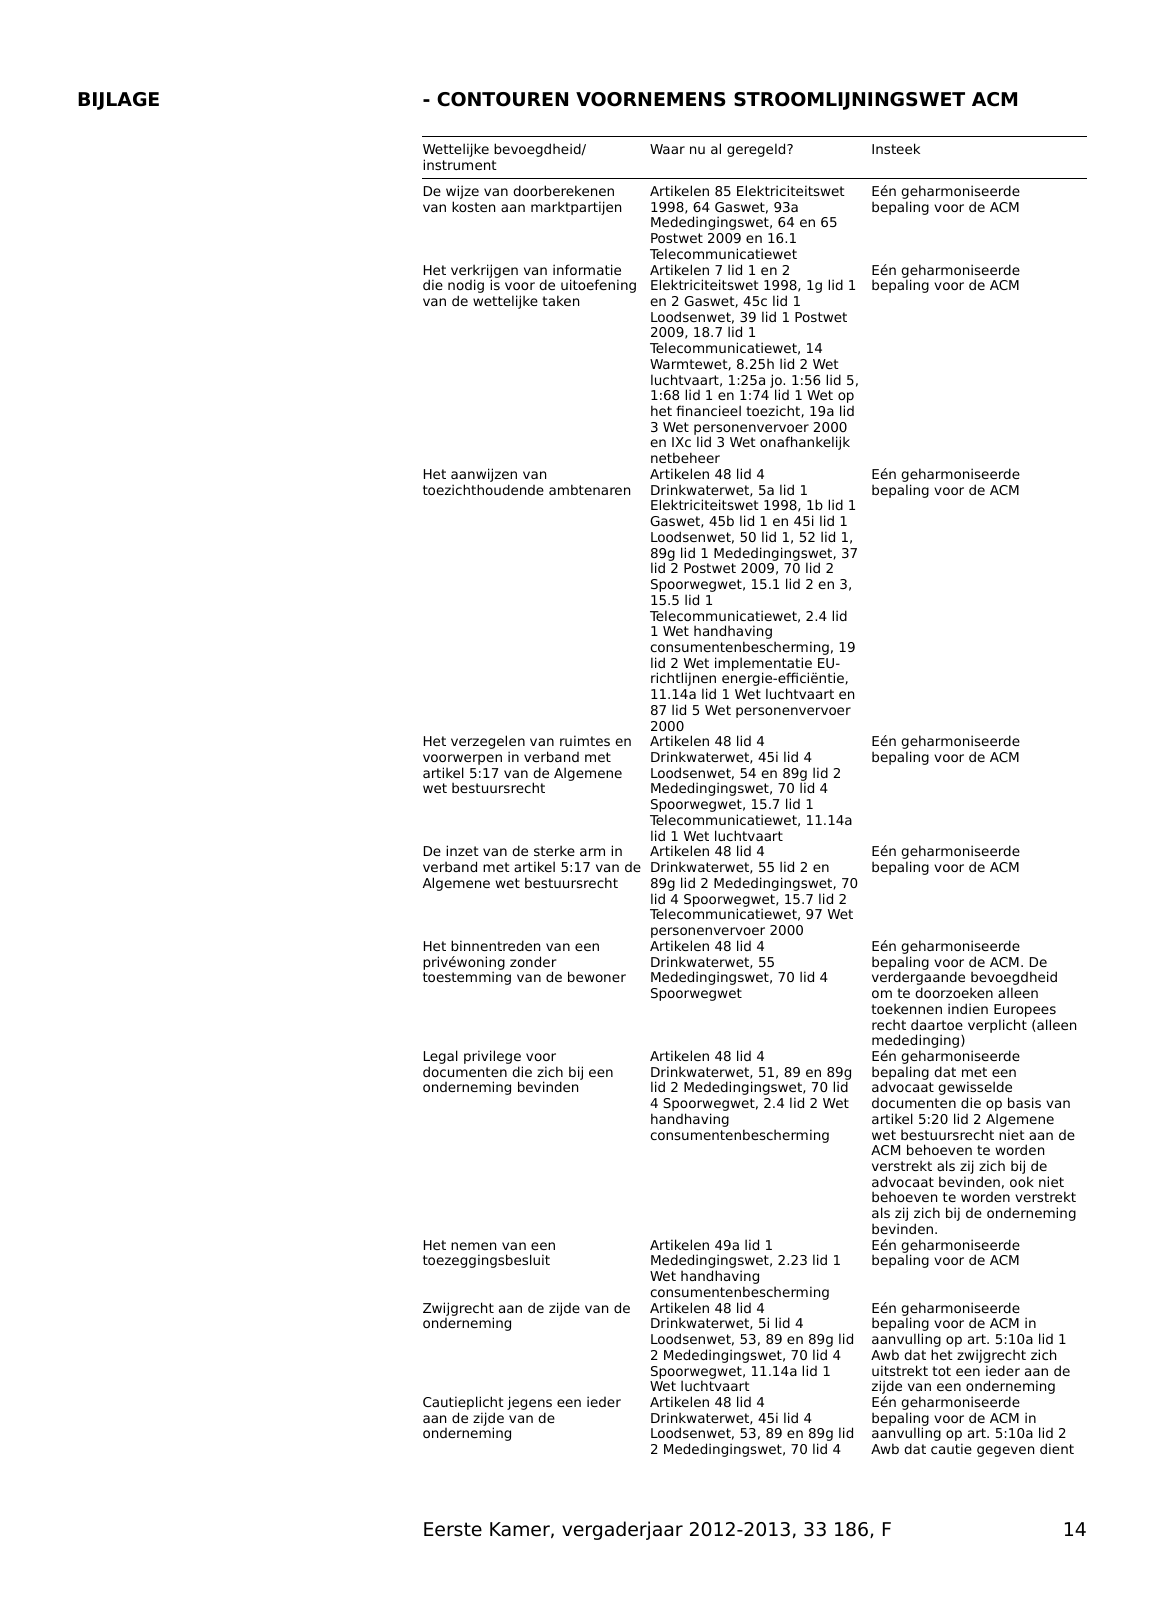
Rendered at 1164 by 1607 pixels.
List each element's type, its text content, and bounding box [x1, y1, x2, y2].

table_cell Eén geharmoniseerde bepaling voor de ACM in aanvulling op art. 5:10a lid 1 Awb dat het zwijgrecht zich uitstrekt tot een ieder aan de zijde van een onderneming [865, 1300, 1087, 1395]
table_cell Het aanwijzen van toezichthoudende ambtenaren [422, 467, 644, 734]
table_cell Eén geharmoniseerde bepaling voor de ACM [865, 262, 1087, 467]
table_cell Zwijgrecht aan de zijde van de onderneming [422, 1300, 644, 1395]
table_cell Legal privilege voor documenten die zich bij een onderneming bevinden [422, 1049, 644, 1237]
table_cell Artikelen 49a lid 1 Mededingingswet, 2.23 lid 1 Wet handhaving consumentenbescherming [644, 1238, 865, 1300]
table_cell Het verzegelen van ruimtes en voorwerpen in verband met artikel 5:17 van de Algemene wet bestuursrecht [422, 734, 644, 844]
table_cell Eén geharmoniseerde bepaling voor de ACM [865, 467, 1087, 734]
table_cell Het verkrijgen van informatie die nodig is voor de uitoefening van de wettelijke taken [422, 262, 644, 467]
table_cell Het binnentreden van een privéwoning zonder toestemming van de bewoner [422, 939, 644, 1049]
table_cell Artikelen 85 Elektriciteitswet 1998, 64 Gaswet, 93a Mededingingswet, 64 en 65 Postwet 2009 en 16.1 Telecommunicatiewet [644, 179, 865, 262]
table_cell De wijze van doorberekenen van kosten aan marktpartijen [422, 179, 644, 262]
table_cell Eén geharmoniseerde bepaling voor de ACM [865, 734, 1087, 844]
table_cell Artikelen 48 lid 4 Drinkwaterwet, 55 lid 2 en 89g lid 2 Mededingingswet, 70 lid 4 Spoorwegwet, 15.7 lid 2 Telecommunicatiewet, 97 Wet personenvervoer 2000 [644, 844, 865, 939]
table_cell Eén geharmoniseerde bepaling voor de ACM. De verdergaande bevoegdheid om te doorzoeken alleen toekennen indien Europees recht daartoe verplicht (alleen mededinging) [865, 939, 1087, 1049]
table_cell Eén geharmoniseerde bepaling voor de ACM [865, 844, 1087, 939]
table_cell Artikelen 48 lid 4 Drinkwaterwet, 5i lid 4 Loodsenwet, 53, 89 en 89g lid 2 Mededingingswet, 70 lid 4 Spoorwegwet, 11.14a lid 1 Wet luchtvaart [644, 1300, 865, 1395]
table_cell Artikelen 48 lid 4 Drinkwaterwet, 45i lid 4 Loodsenwet, 54 en 89g lid 2 Mededingingswet, 70 lid 4 Spoorwegwet, 15.7 lid 1 Telecommunicatiewet, 11.14a lid 1 Wet luchtvaart [644, 734, 865, 844]
table_cell De inzet van de sterke arm in verband met artikel 5:17 van de Algemene wet bestuursrecht [422, 844, 644, 939]
table_cell Eén geharmoniseerde bepaling voor de ACM [865, 179, 1087, 262]
table_cell Cautieplicht jegens een ieder aan de zijde van de onderneming [422, 1395, 644, 1458]
table_cell Artikelen 48 lid 4 Drinkwaterwet, 45i lid 4 Loodsenwet, 53, 89 en 89g lid 2 Mededingingswet, 70 lid 4 [644, 1395, 865, 1458]
table_header Waar nu al geregeld? [644, 137, 865, 178]
table_cell Artikelen 7 lid 1 en 2 Elektriciteitswet 1998, 1g lid 1 en 2 Gaswet, 45c lid 1 Loodsenwet, 39 lid 1 Postwet 2009, 18.7 lid 1 Telecommunicatiewet, 14 Warmtewet, 8.25h lid 2 Wet luchtvaart, 1:25a jo. 1:56 lid 5, 1:68 lid 1 en 1:74 lid 1 Wet op het financieel toezicht, 19a lid 3 Wet personenvervoer 2000 en IXc lid 3 Wet onafhankelijk netbeheer [644, 262, 865, 467]
subtitle BIJLAGE - CONTOUREN VOORNEMENS STROOMLIJNINGSWET ACM [77, 89, 1087, 111]
table_header Insteek [865, 137, 1087, 178]
table_cell Eén geharmoniseerde bepaling dat met een advocaat gewisselde documenten die op basis van artikel 5:20 lid 2 Algemene wet bestuursrecht niet aan de ACM behoeven te worden verstrekt als zij zich bij de advocaat bevinden, ook niet behoeven te worden verstrekt als zij zich bij de onderneming bevinden. [865, 1049, 1087, 1237]
table_header Wettelijke bevoegdheid/ instrument [422, 137, 644, 178]
table_cell Het nemen van een toezeggingsbesluit [422, 1238, 644, 1300]
table_cell Artikelen 48 lid 4 Drinkwaterwet, 51, 89 en 89g lid 2 Mededingingswet, 70 lid 4 Spoorwegwet, 2.4 lid 2 Wet handhaving consumentenbescherming [644, 1049, 865, 1237]
table_cell Artikelen 48 lid 4 Drinkwaterwet, 5a lid 1 Elektriciteitswet 1998, 1b lid 1 Gaswet, 45b lid 1 en 45i lid 1 Loodsenwet, 50 lid 1, 52 lid 1, 89g lid 1 Mededingingswet, 37 lid 2 Postwet 2009, 70 lid 2 Spoorwegwet, 15.1 lid 2 en 3, 15.5 lid 1 Telecommunicatiewet, 2.4 lid 1 Wet handhaving consumentenbescherming, 19 lid 2 Wet implementatie EU-richtlijnen energie-efficiëntie, 11.14a lid 1 Wet luchtvaart en 87 lid 5 Wet personenvervoer 2000 [644, 467, 865, 734]
table_cell Artikelen 48 lid 4 Drinkwaterwet, 55 Mededingingswet, 70 lid 4 Spoorwegwet [644, 939, 865, 1049]
table_cell Eén geharmoniseerde bepaling voor de ACM [865, 1238, 1087, 1300]
table_cell Eén geharmoniseerde bepaling voor de ACM in aanvulling op art. 5:10a lid 2 Awb dat cautie gegeven dient [865, 1395, 1087, 1458]
